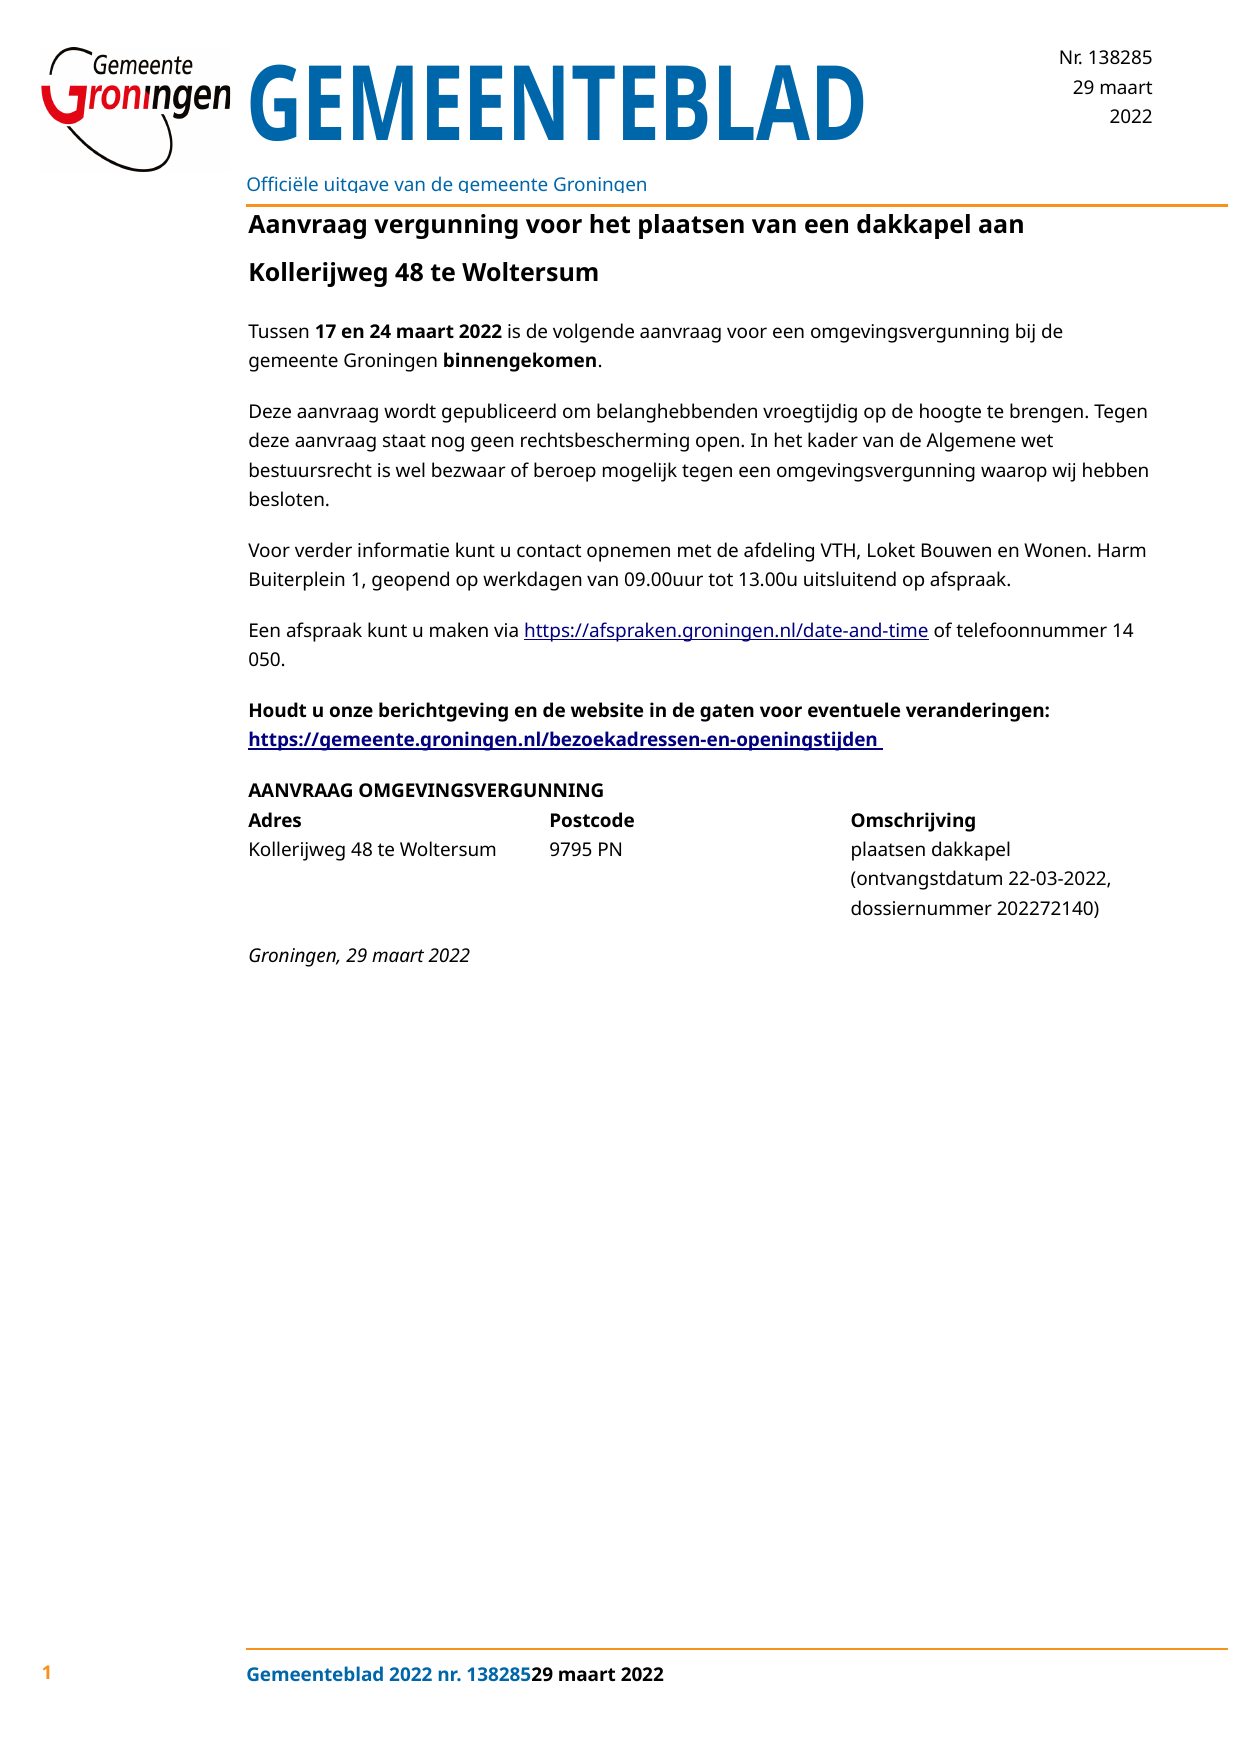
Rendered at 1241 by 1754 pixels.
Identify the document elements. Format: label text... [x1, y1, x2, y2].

table_header Adres [248, 807, 549, 832]
text Een afspraak kunt u maken via https://afspraken.groningen.nl/date-and-time of telefoonnummer 14 050. [248, 617, 1152, 672]
text Deze aanvraag wordt gepubliceerd om belanghebbenden vroegtijdig op de hoogte te brengen. Tegen deze aanvraag staat nog geen rechtsbescherming open. In het kader van de Algemene wet bestuursrecht is wel bezwaar of beroep mogelijk tegen een omgevingsvergunning waarop wij hebben besloten. [248, 398, 1152, 512]
text AANVRAAG OMGEVINGSVERGUNNING [248, 777, 1152, 803]
text Groningen, 29 maart 2022 [248, 942, 1152, 968]
table_header Postcode [549, 807, 850, 832]
text Aanvraag vergunning voor het plaatsen van een dakkapel aan Kollerijweg 48 te Woltersum [248, 207, 1152, 288]
table_header plaatsen dakkapel (ontvangstdatum 22-03-2022, dossiernummer 202272140) [850, 836, 1152, 921]
text Tussen 17 en 24 maart 2022 is de volgende aanvraag voor een omgevingsvergunning bij de gemeente Groningen binnengekomen. [248, 318, 1152, 373]
table_header Kollerijweg 48 te Woltersum [248, 836, 549, 921]
text Houdt u onze berichtgeving en de website in de gaten voor eventuele veranderingen: https://gemeente.groningen.nl/bezoekadressen-en-openingstijden [248, 697, 1152, 752]
picture [41, 47, 231, 172]
text Voor verder informatie kunt u contact opnemen met de afdeling VTH, Loket Bouwen en Wonen. Harm Buiterplein 1, geopend op werkdagen van 09.00uur tot 13.00u uitsluitend op afspraak. [248, 537, 1152, 592]
table_header Omschrijving [850, 807, 1152, 832]
table_header 9795 PN [549, 836, 850, 921]
